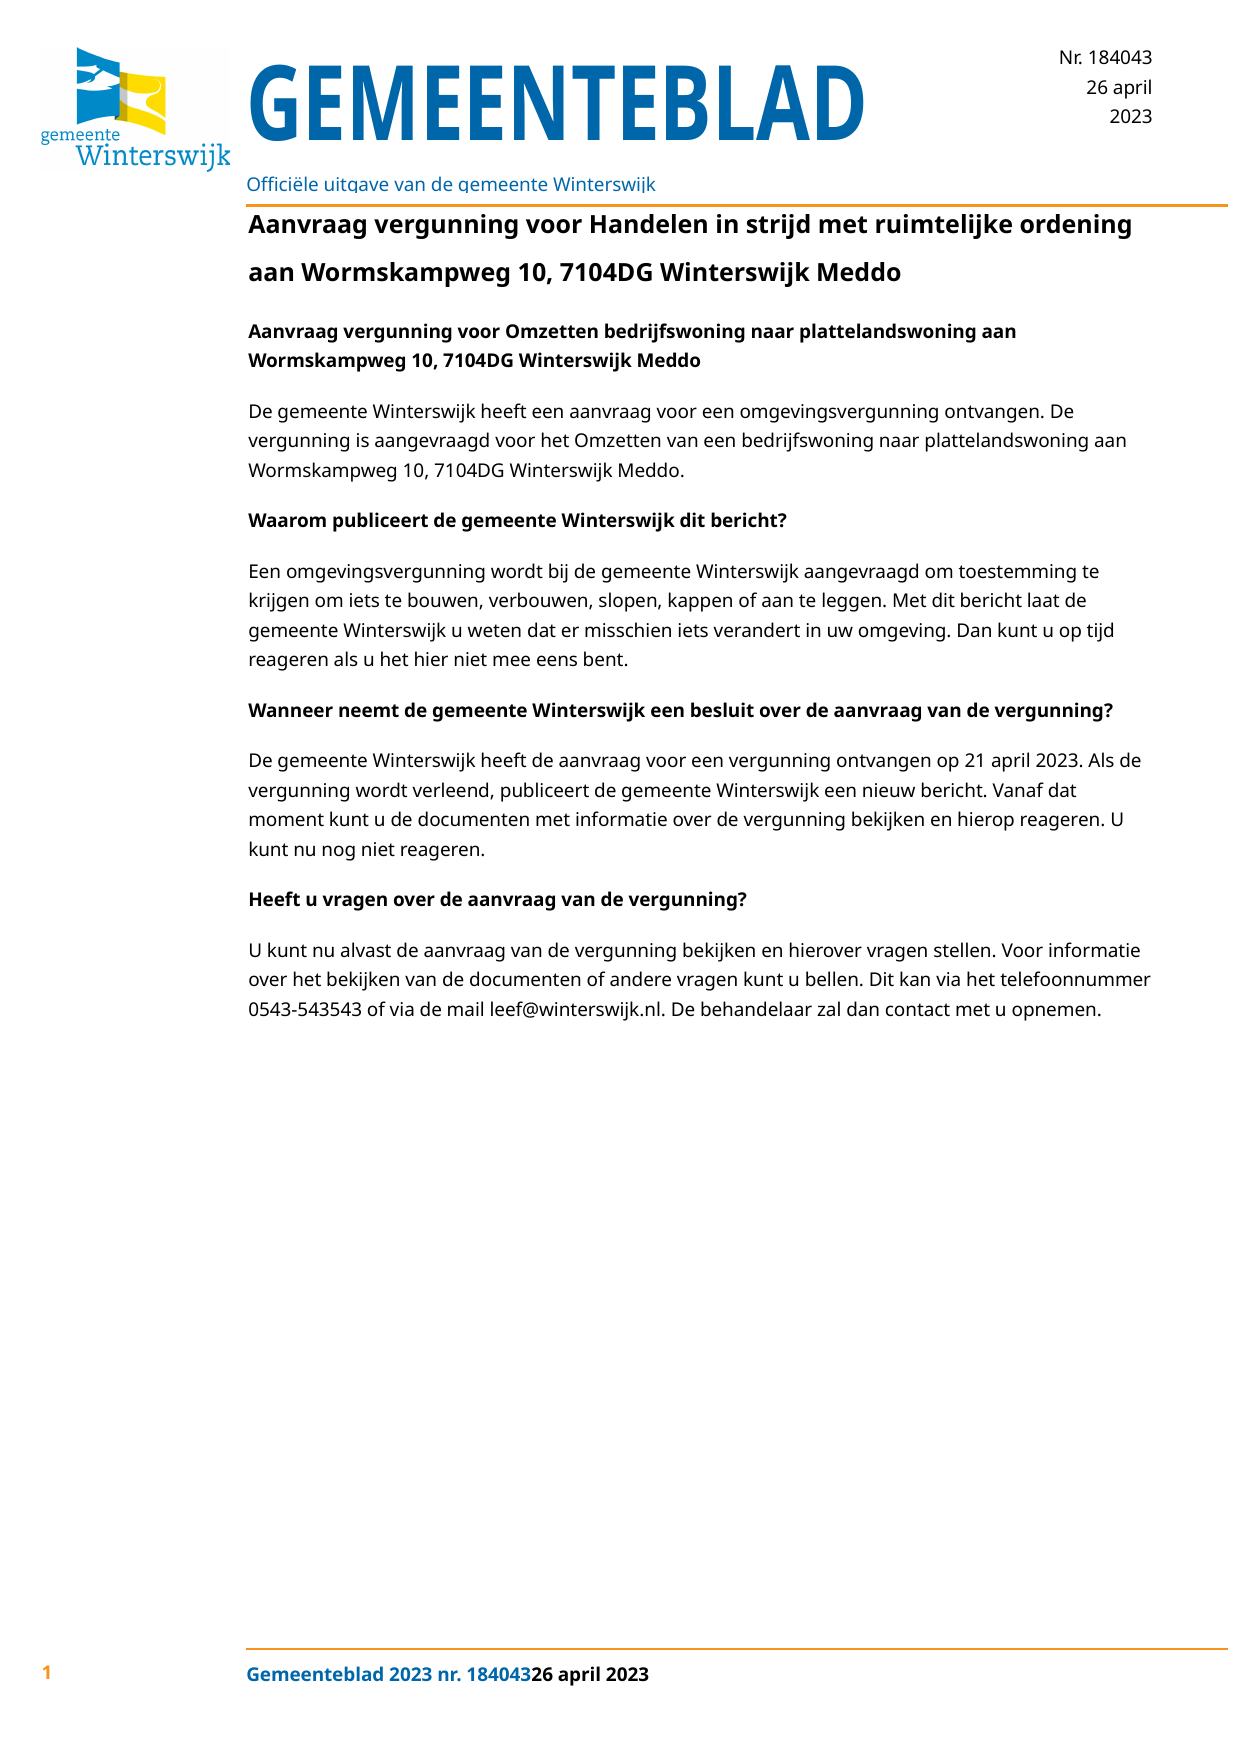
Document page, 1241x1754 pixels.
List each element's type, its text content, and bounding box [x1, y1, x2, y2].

text U kunt nu alvast de aanvraag van de vergunning bekijken en hierover vragen stellen. Voor informatie over het bekijken van de documenten of andere vragen kunt u bellen. Dit kan via het telefoonnummer 0543-543543 of via de mail leef@winterswijk.nl. De behandelaar zal dan contact met u opnemen. [248, 937, 1152, 1022]
text Aanvraag vergunning voor Omzetten bedrijfswoning naar plattelandswoning aan Wormskampweg 10, 7104DG Winterswijk Meddo [248, 318, 1152, 373]
picture [225, 153, 231, 162]
text Wanneer neemt de gemeente Winterswijk een besluit over de aanvraag van de vergunning? [248, 697, 1152, 723]
text De gemeente Winterswijk heeft de aanvraag voor een vergunning ontvangen op 21 april 2023. Als de vergunning wordt verleend, publiceert de gemeente Winterswijk een nieuw bericht. Vanaf dat moment kunt u de documenten met informatie over de vergunning bekijken en hierop reageren. U kunt nu nog niet reageren. [248, 747, 1152, 862]
text De gemeente Winterswijk heeft een aanvraag voor een omgevingsvergunning ontvangen. De vergunning is aangevraagd voor het Omzetten van een bedrijfswoning naar plattelandswoning aan Wormskampweg 10, 7104DG Winterswijk Meddo. [248, 398, 1152, 483]
text Een omgevingsvergunning wordt bij de gemeente Winterswijk aangevraagd om toestemming te krijgen om iets te bouwen, verbouwen, slopen, kappen of aan te leggen. Met dit bericht laat de gemeente Winterswijk u weten dat er misschien iets verandert in uw omgeving. Dan kunt u op tijd reageren als u het hier niet mee eens bent. [248, 558, 1152, 672]
picture [41, 47, 231, 172]
text Waarom publiceert de gemeente Winterswijk dit bericht? [248, 507, 1152, 533]
text Heeft u vragen over de aanvraag van de vergunning? [248, 887, 1152, 912]
text Aanvraag vergunning voor Handelen in strijd met ruimtelijke ordening aan Wormskampweg 10, 7104DG Winterswijk Meddo [248, 207, 1152, 288]
